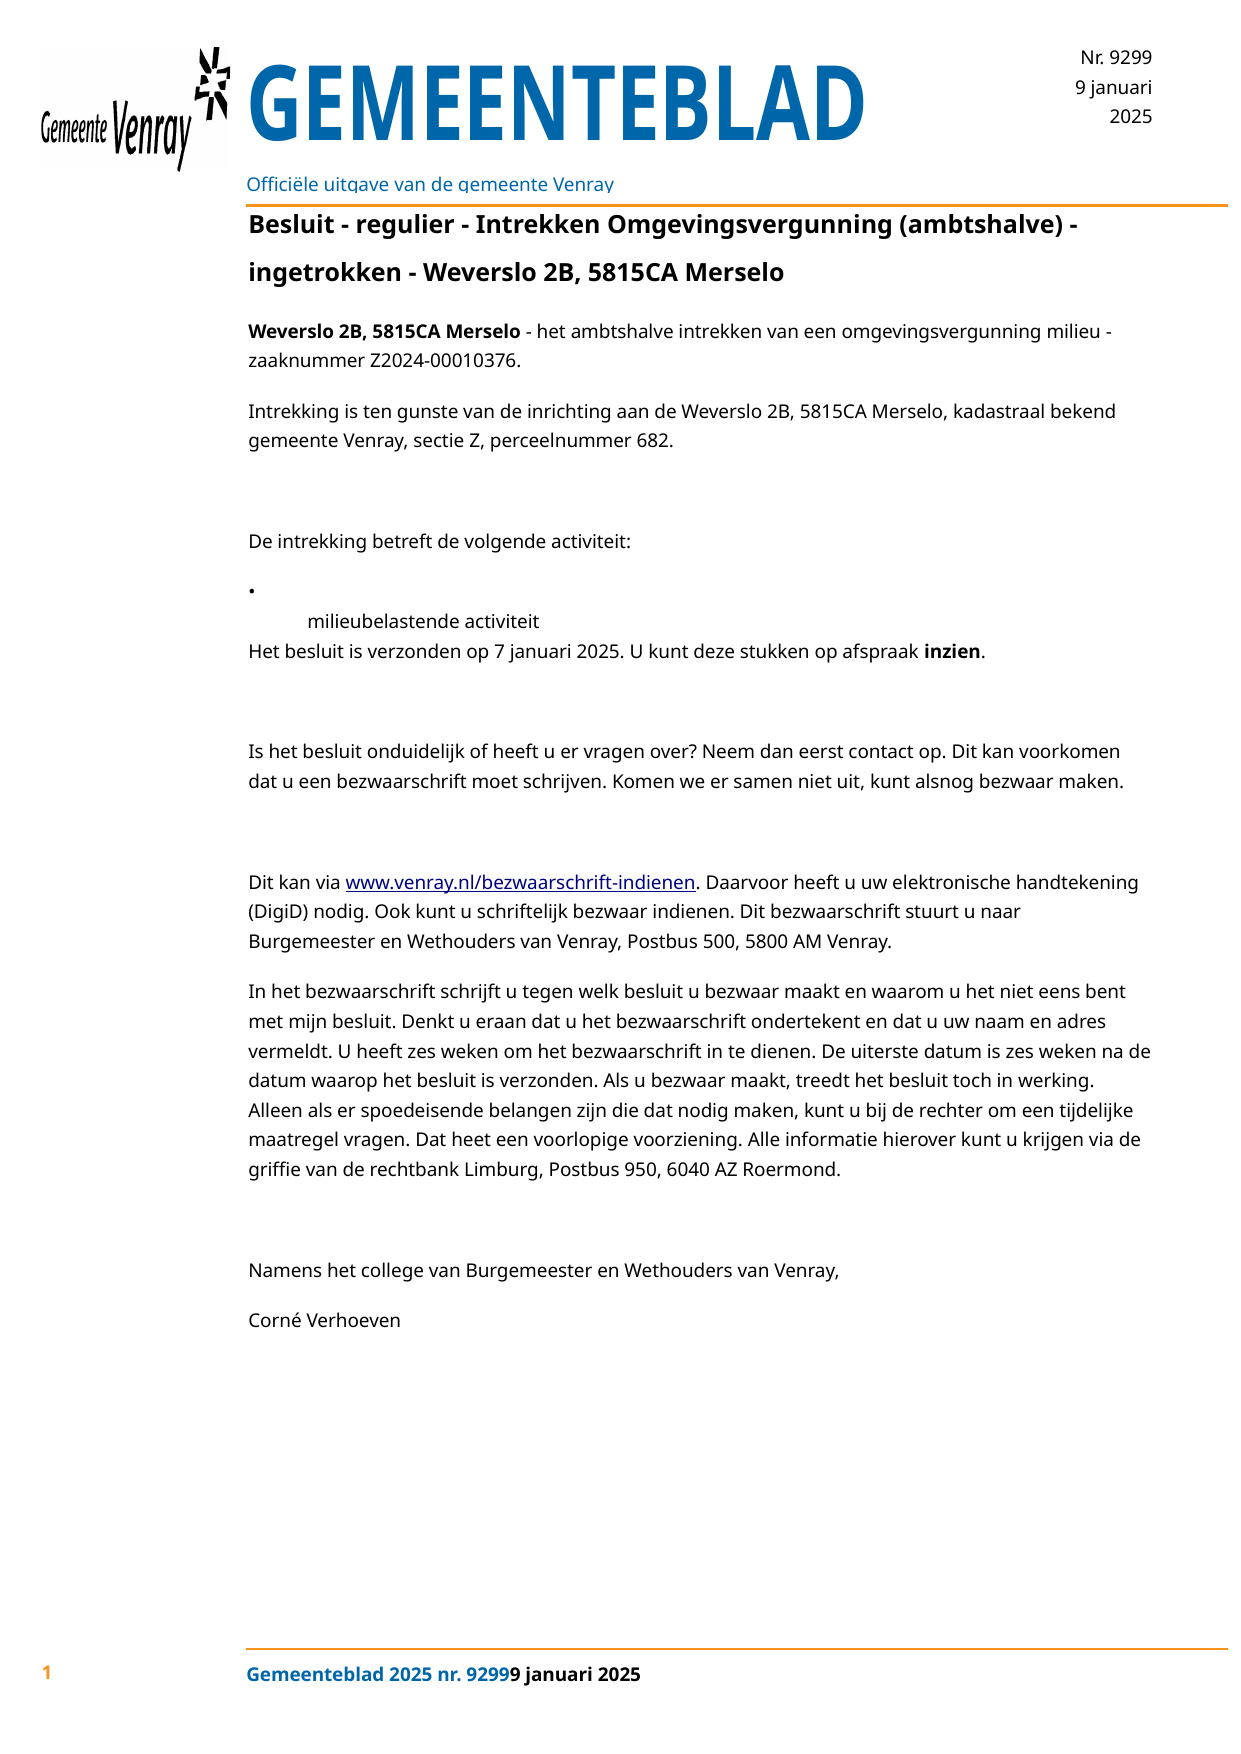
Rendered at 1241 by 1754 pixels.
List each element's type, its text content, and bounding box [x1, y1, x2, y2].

picture [41, 47, 231, 172]
text In het bezwaarschrift schrijft u tegen welk besluit u bezwaar maakt en waarom u het niet eens bent met mijn besluit. Denkt u eraan dat u het bezwaarschrift ondertekent en dat u uw naam en adres vermeldt. U heeft zes weken om het bezwaarschrift in te dienen. De uiterste datum is zes weken na de datum waarop het besluit is verzonden. Als u bezwaar maakt, treedt het besluit toch in werking. Alleen als er spoedeisende belangen zijn die dat nodig maken, kunt u bij de rechter om een tijdelijke maatregel vragen. Dat heet een voorlopige voorziening. Alle informatie hierover kunt u krijgen via de griffie van de rechtbank Limburg, Postbus 950, 6040 AZ Roermond. [248, 979, 1152, 1182]
text Het besluit is verzonden op 7 januari 2025. U kunt deze stukken op afspraak inzien. [248, 638, 1152, 664]
text De intrekking betreft de volgende activiteit: [248, 528, 1152, 554]
text Intrekking is ten gunste van de inrichting aan de Weverslo 2B, 5815CA Merselo, kadastraal bekend gemeente Venray, sectie Z, perceelnummer 682. [248, 398, 1152, 453]
text Is het besluit onduidelijk of heeft u er vragen over? Neem dan eerst contact op. Dit kan voorkomen dat u een bezwaarschrift moet schrijven. Komen we er samen niet uit, kunt alsnog bezwaar maken. [248, 739, 1152, 794]
text Corné Verhoeven [248, 1307, 1152, 1333]
list milieubelastende activiteit [248, 608, 1152, 634]
text Dit kan via www.venray.nl/bezwaarschrift-indienen. Daarvoor heeft u uw elektronische handtekening (DigiD) nodig. Ook kunt u schriftelijk bezwaar indienen. Dit bezwaarschrift stuurt u naar Burgemeester en Wethouders van Venray, Postbus 500, 5800 AM Venray. [248, 869, 1152, 954]
text Besluit - regulier - Intrekken Omgevingsvergunning (ambtshalve) - ingetrokken - Weverslo 2B, 5815CA Merselo [248, 207, 1152, 288]
text Namens het college van Burgemeester en Wethouders van Venray, [248, 1257, 1152, 1283]
text Weverslo 2B, 5815CA Merselo - het ambtshalve intrekken van een omgevingsvergunning milieu - zaaknummer Z2024-00010376. [248, 318, 1152, 373]
